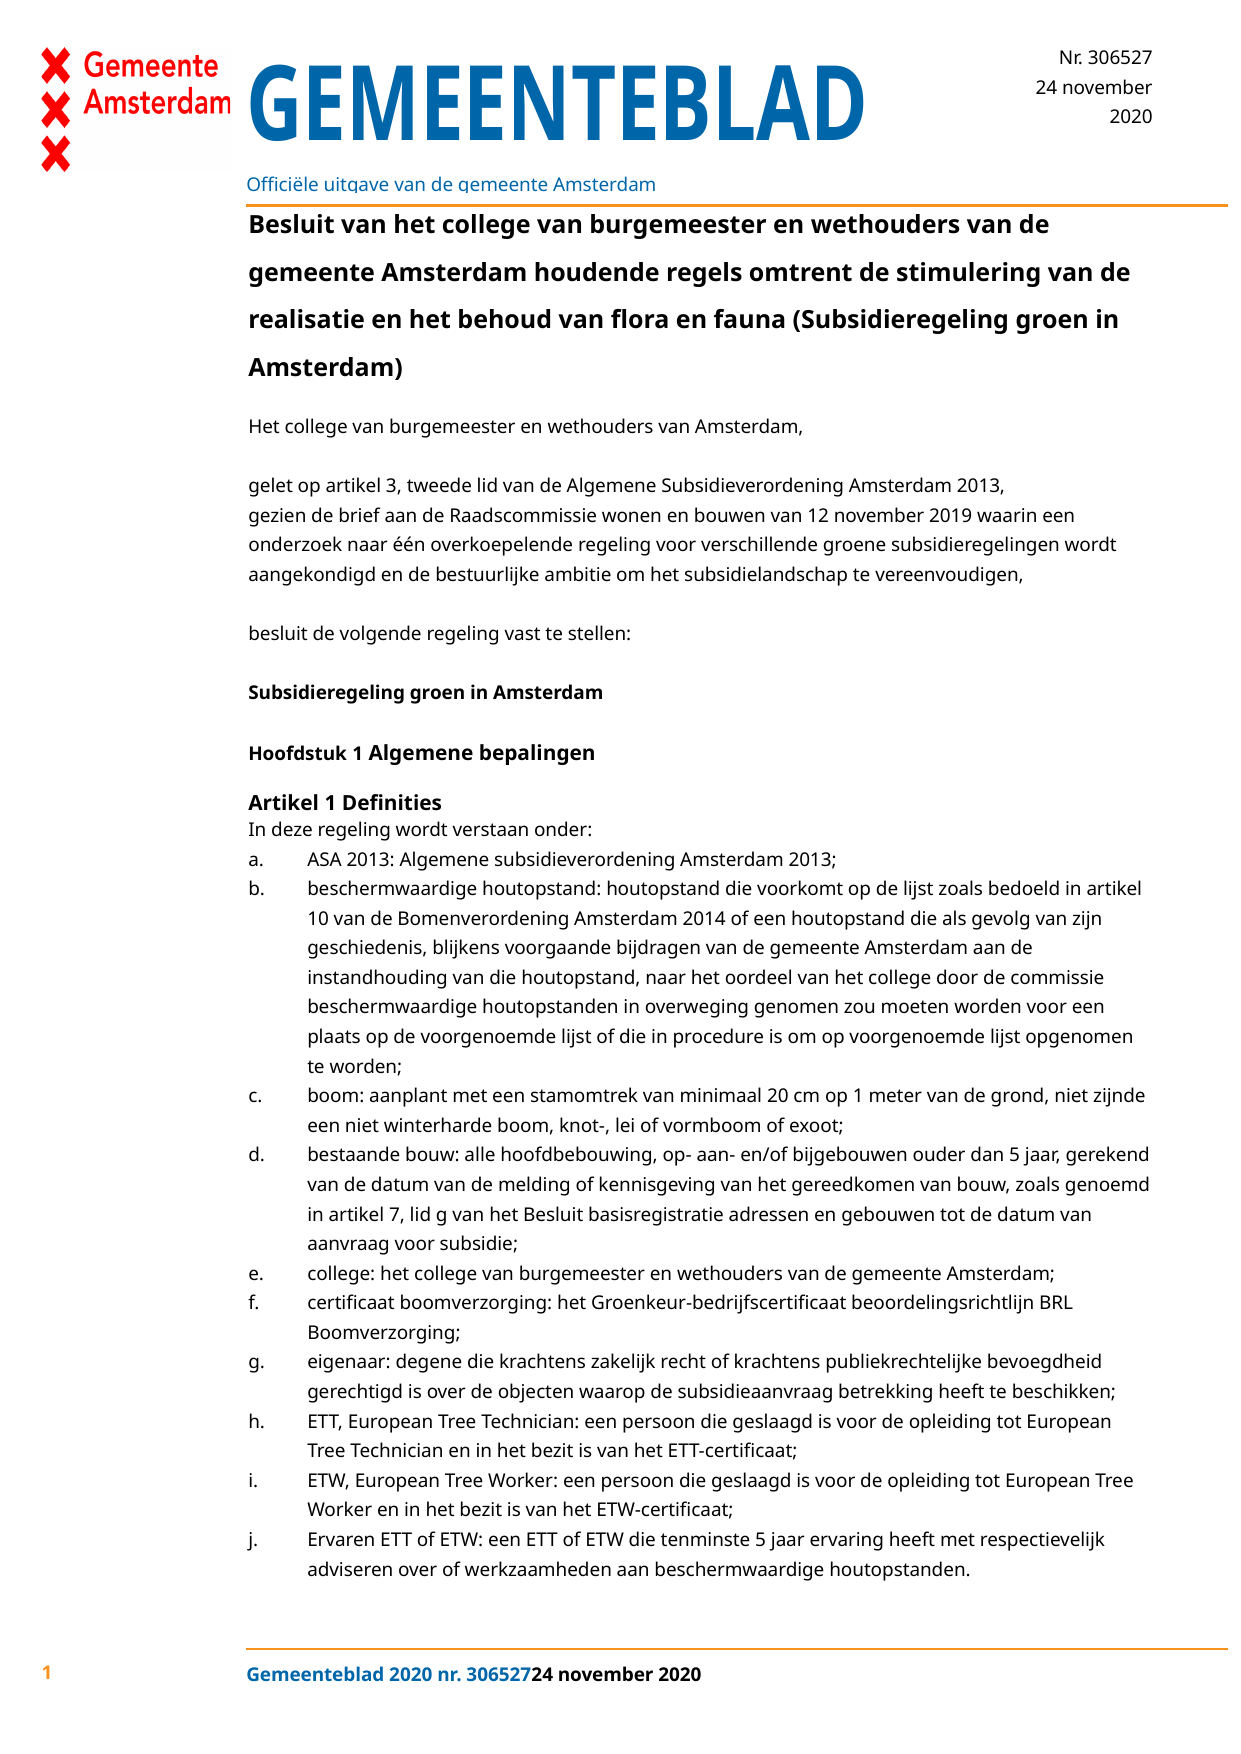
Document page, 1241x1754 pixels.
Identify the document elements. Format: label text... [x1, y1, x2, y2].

text Artikel 1 Definities [248, 788, 1152, 816]
list Ervaren ETT of ETW: een ETT of ETW die tenminste 5 jaar ervaring heeft met respectievelijk adviseren over of werkzaamheden aan beschermwaardige houtopstanden. [248, 1526, 1152, 1582]
text besluit de volgende regeling vast te stellen: [248, 620, 1152, 646]
text Het college van burgemeester en wethouders van Amsterdam, [248, 413, 1152, 439]
text Subsidieregeling groen in Amsterdam [248, 679, 1152, 705]
list boom: aanplant met een stamomtrek van minimaal 20 cm op 1 meter van de grond, niet zijnde een niet winterharde boom, knot-, lei of vormboom of exoot; [248, 1082, 1152, 1138]
text Besluit van het college van burgemeester en wethouders van de gemeente Amsterdam houdende regels omtrent de stimulering van de realisatie en het behoud van flora en fauna (Subsidieregeling groen in Amsterdam) [248, 207, 1152, 384]
text gelet op artikel 3, tweede lid van de Algemene Subsidieverordening Amsterdam 2013, [248, 472, 1152, 498]
text Hoofdstuk 1 Algemene bepalingen [248, 738, 1152, 767]
list eigenaar: degene die krachtens zakelijk recht of krachtens publiekrechtelijke bevoegdheid gerechtigd is over de objecten waarop de subsidieaanvraag betrekking heeft te beschikken; [248, 1349, 1152, 1404]
list bestaande bouw: alle hoofdbebouwing, op- aan- en/of bijgebouwen ouder dan 5 jaar, gerekend van de datum van de melding of kennisgeving van het gereedkomen van bouw, zoals genoemd in artikel 7, lid g van het Besluit basisregistratie adressen en gebouwen tot de datum van aanvraag voor subsidie; [248, 1142, 1152, 1256]
list college: het college van burgemeester en wethouders van de gemeente Amsterdam; [248, 1260, 1152, 1286]
list beschermwaardige houtopstand: houtopstand die voorkomt op de lijst zoals bedoeld in artikel 10 van de Bomenverordening Amsterdam 2014 of een houtopstand die als gevolg van zijn geschiedenis, blijkens voorgaande bijdragen van de gemeente Amsterdam aan de instandhouding van die houtopstand, naar het oordeel van het college door de commissie beschermwaardige houtopstanden in overweging genomen zou moeten worden voor een plaats op de voorgenoemde lijst of die in procedure is om op voorgenoemde lijst opgenomen te worden; [248, 875, 1152, 1079]
list ETT, European Tree Technician: een persoon die geslaagd is voor de opleiding tot European Tree Technician en in het bezit is van het ETT-certificaat; [248, 1408, 1152, 1463]
picture [41, 47, 231, 172]
list ASA 2013: Algemene subsidieverordening Amsterdam 2013; [248, 846, 1152, 872]
list certificaat boomverzorging: het Groenkeur-bedrijfscertificaat beoordelingsrichtlijn BRL Boomverzorging; [248, 1289, 1152, 1345]
list ETW, European Tree Worker: een persoon die geslaagd is voor de opleiding tot European Tree Worker en in het bezit is van het ETW-certificaat; [248, 1467, 1152, 1522]
text gezien de brief aan de Raadscommissie wonen en bouwen van 12 november 2019 waarin een onderzoek naar één overkoepelende regeling voor verschillende groene subsidieregelingen wordt aangekondigd en de bestuurlijke ambitie om het subsidielandschap te vereenvoudigen, [248, 502, 1152, 587]
text In deze regeling wordt verstaan onder: [248, 816, 1152, 842]
